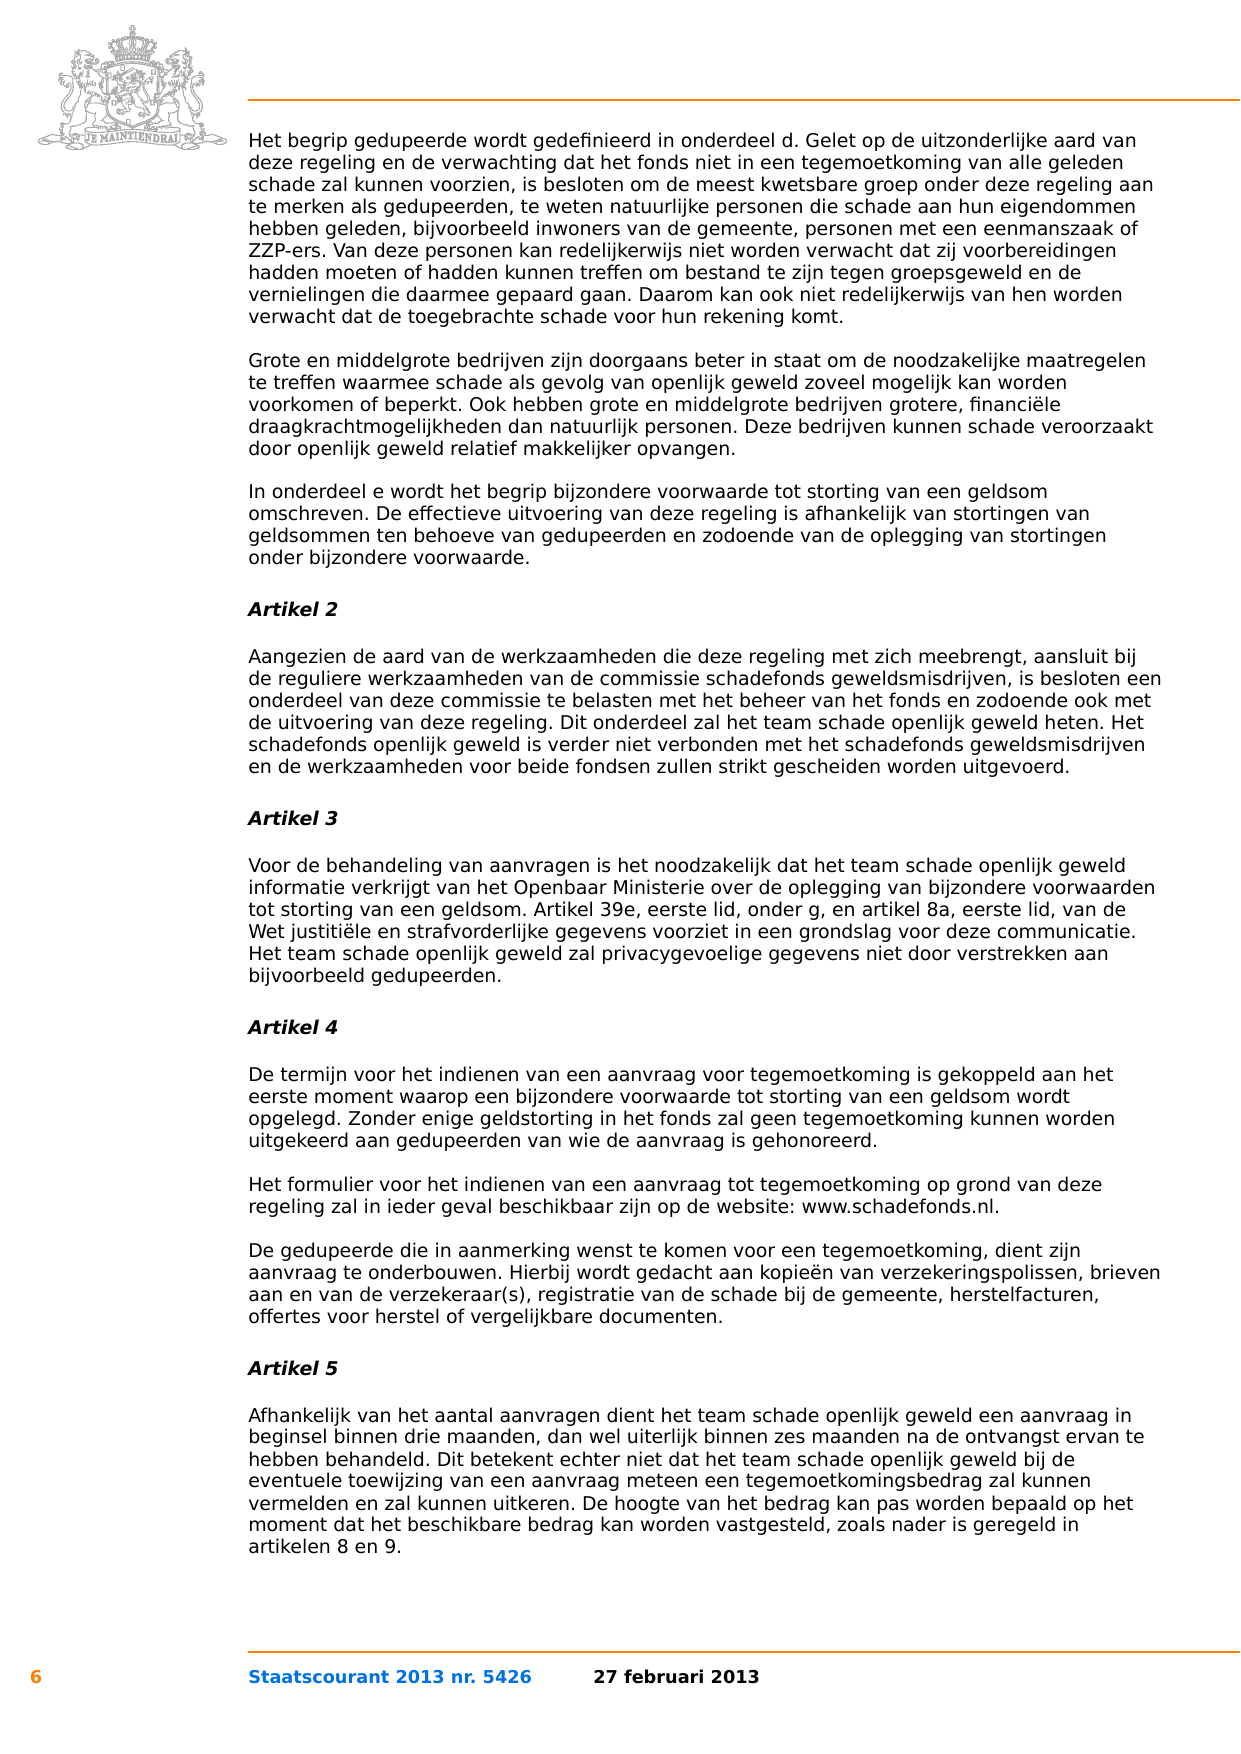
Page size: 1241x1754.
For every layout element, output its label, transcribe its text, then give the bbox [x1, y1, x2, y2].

text Het begrip gedupeerde wordt gedefinieerd in onderdeel d. Gelet op de uitzonderlijke aard van deze regeling en de verwachting dat het fonds niet in een tegemoetkoming van alle geleden schade zal kunnen voorzien, is besloten om de meest kwetsbare groep onder deze regeling aan te merken als gedupeerden, te weten natuurlijke personen die schade aan hun eigendommen hebben geleden, bijvoorbeeld inwoners van de gemeente, personen met een eenmanszaak of ZZP-ers. Van deze personen kan redelijkerwijs niet worden verwacht dat zij voorbereidingen hadden moeten of hadden kunnen treffen om bestand te zijn tegen groepsgeweld en de vernielingen die daarmee gepaard gaan. Daarom kan ook niet redelijkerwijs van hen worden verwacht dat de toegebrachte schade voor hun rekening komt. [248, 130, 1163, 328]
subtitle Artikel 5 [248, 1357, 1163, 1379]
text Grote en middelgrote bedrijven zijn doorgaans beter in staat om de noodzakelijke maatregelen te treffen waarmee schade als gevolg van openlijk geweld zoveel mogelijk kan worden voorkomen of beperkt. Ook hebben grote en middelgrote bedrijven grotere, financiële draagkrachtmogelijkheden dan natuurlijk personen. Deze bedrijven kunnen schade veroorzaakt door openlijk geweld relatief makkelijker opvangen. [248, 349, 1163, 459]
text Aangezien de aard van de werkzaamheden die deze regeling met zich meebrengt, aansluit bij de reguliere werkzaamheden van de commissie schadefonds geweldsmisdrijven, is besloten een onderdeel van deze commissie te belasten met het beheer van het fonds en zodoende ook met de uitvoering van deze regeling. Dit onderdeel zal het team schade openlijk geweld heten. Het schadefonds openlijk geweld is verder niet verbonden met het schadefonds geweldsmisdrijven en de werkzaamheden voor beide fondsen zullen strikt gescheiden worden uitgevoerd. [248, 646, 1163, 778]
text Het formulier voor het indienen van een aanvraag tot tegemoetkoming op grond van deze regeling zal in ieder geval beschikbaar zijn op de website: www.schadefonds.nl. [248, 1174, 1163, 1218]
text In onderdeel e wordt het begrip bijzondere voorwaarde tot storting van een geldsom omschreven. De effectieve uitvoering van deze regeling is afhankelijk van stortingen van geldsommen ten behoeve van gedupeerden en zodoende van de oplegging van stortingen onder bijzondere voorwaarde. [248, 481, 1163, 569]
subtitle Artikel 3 [248, 808, 1163, 830]
text Voor de behandeling van aanvragen is het noodzakelijk dat het team schade openlijk geweld informatie verkrijgt van het Openbaar Ministerie over de oplegging van bijzondere voorwaarden tot storting van een geldsom. Artikel 39e, eerste lid, onder g, en artikel 8a, eerste lid, van de Wet justitiële en strafvorderlijke gegevens voorziet in een grondslag voor deze communicatie. Het team schade openlijk geweld zal privacygevoelige gegevens niet door verstrekken aan bijvoorbeeld gedupeerden. [248, 855, 1163, 987]
subtitle Artikel 4 [248, 1017, 1163, 1039]
text De termijn voor het indienen van een aanvraag voor tegemoetkoming is gekoppeld aan het eerste moment waarop een bijzondere voorwaarde tot storting van een geldsom wordt opgelegd. Zonder enige geldstorting in het fonds zal geen tegemoetkoming kunnen worden uitgekeerd aan gedupeerden van wie de aanvraag is gehonoreerd. [248, 1064, 1163, 1152]
picture [38, 25, 227, 150]
text De gedupeerde die in aanmerking wenst te komen voor een tegemoetkoming, dient zijn aanvraag te onderbouwen. Hierbij wordt gedacht aan kopieën van verzekeringspolissen, brieven aan en van de verzekeraar(s), registratie van de schade bij de gemeente, herstelfacturen, offertes voor herstel of vergelijkbare documenten. [248, 1239, 1163, 1327]
text Afhankelijk van het aantal aanvragen dient het team schade openlijk geweld een aanvraag in beginsel binnen drie maanden, dan wel uiterlijk binnen zes maanden na de ontvangst ervan te hebben behandeld. Dit betekent echter niet dat het team schade openlijk geweld bij de eventuele toewijzing van een aanvraag meteen een tegemoetkomingsbedrag zal kunnen vermelden en zal kunnen uitkeren. De hoogte van het bedrag kan pas worden bepaald op het moment dat het beschikbare bedrag kan worden vastgesteld, zoals nader is geregeld in artikelen 8 en 9. [248, 1404, 1163, 1558]
subtitle Artikel 2 [248, 599, 1163, 621]
